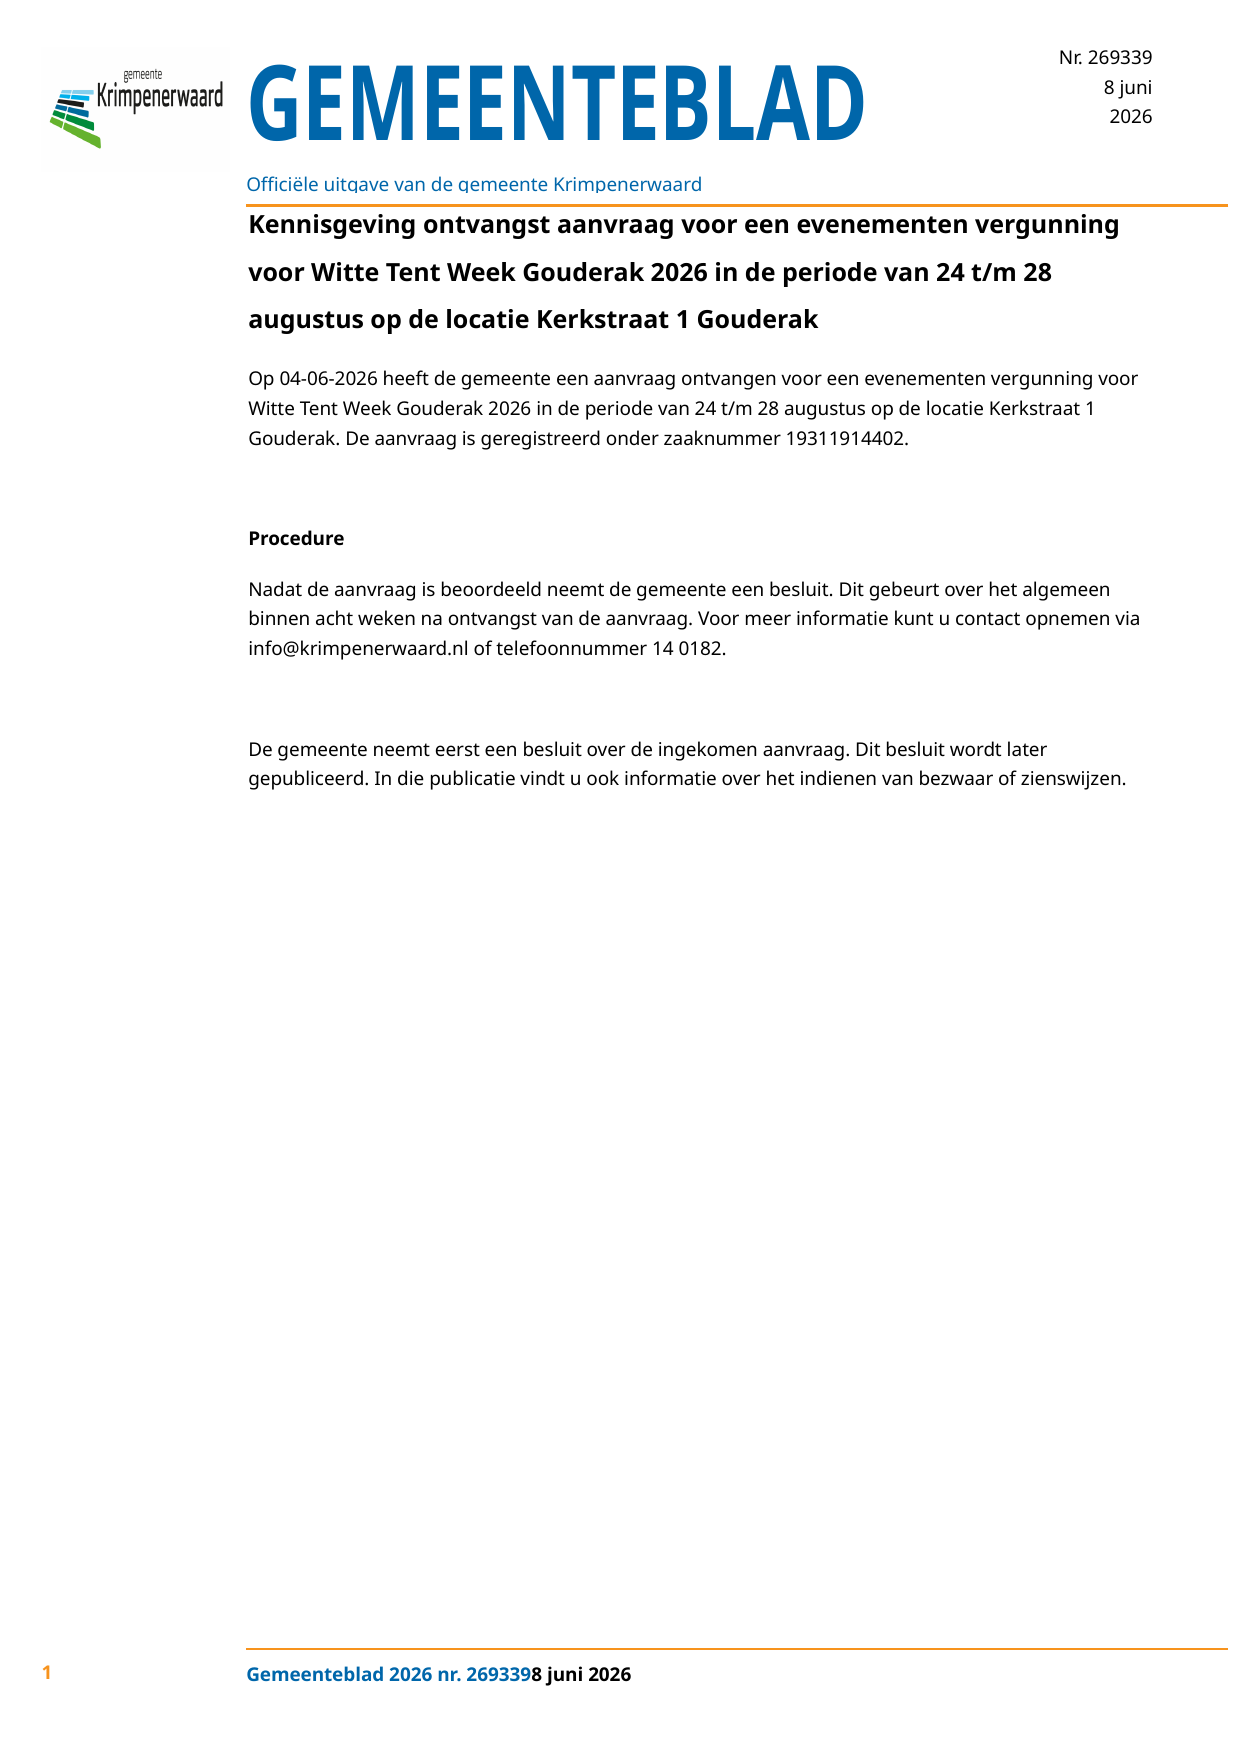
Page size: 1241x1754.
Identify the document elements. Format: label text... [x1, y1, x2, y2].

text Procedure [248, 526, 1152, 551]
text De gemeente neemt eerst een besluit over de ingekomen aanvraag. Dit besluit wordt later gepubliceerd. In die publicatie vindt u ook informatie over het indienen van bezwaar of zienswijzen. [248, 736, 1152, 791]
text Op 04-06-2026 heeft de gemeente een aanvraag ontvangen voor een evenementen vergunning voor Witte Tent Week Gouderak 2026 in de periode van 24 t/m 28 augustus op de locatie Kerkstraat 1 Gouderak. De aanvraag is geregistreerd onder zaaknummer 19311914402. [248, 366, 1152, 450]
picture [41, 47, 231, 172]
text Nadat de aanvraag is beoordeeld neemt de gemeente een besluit. Dit gebeurt over het algemeen binnen acht weken na ontvangst van de aanvraag. Voor meer informatie kunt u contact opnemen via info@krimpenerwaard.nl of telefoonnummer 14 0182. [248, 576, 1152, 661]
text Kennisgeving ontvangst aanvraag voor een evenementen vergunning voor Witte Tent Week Gouderak 2026 in de periode van 24 t/m 28 augustus op de locatie Kerkstraat 1 Gouderak [248, 207, 1152, 336]
